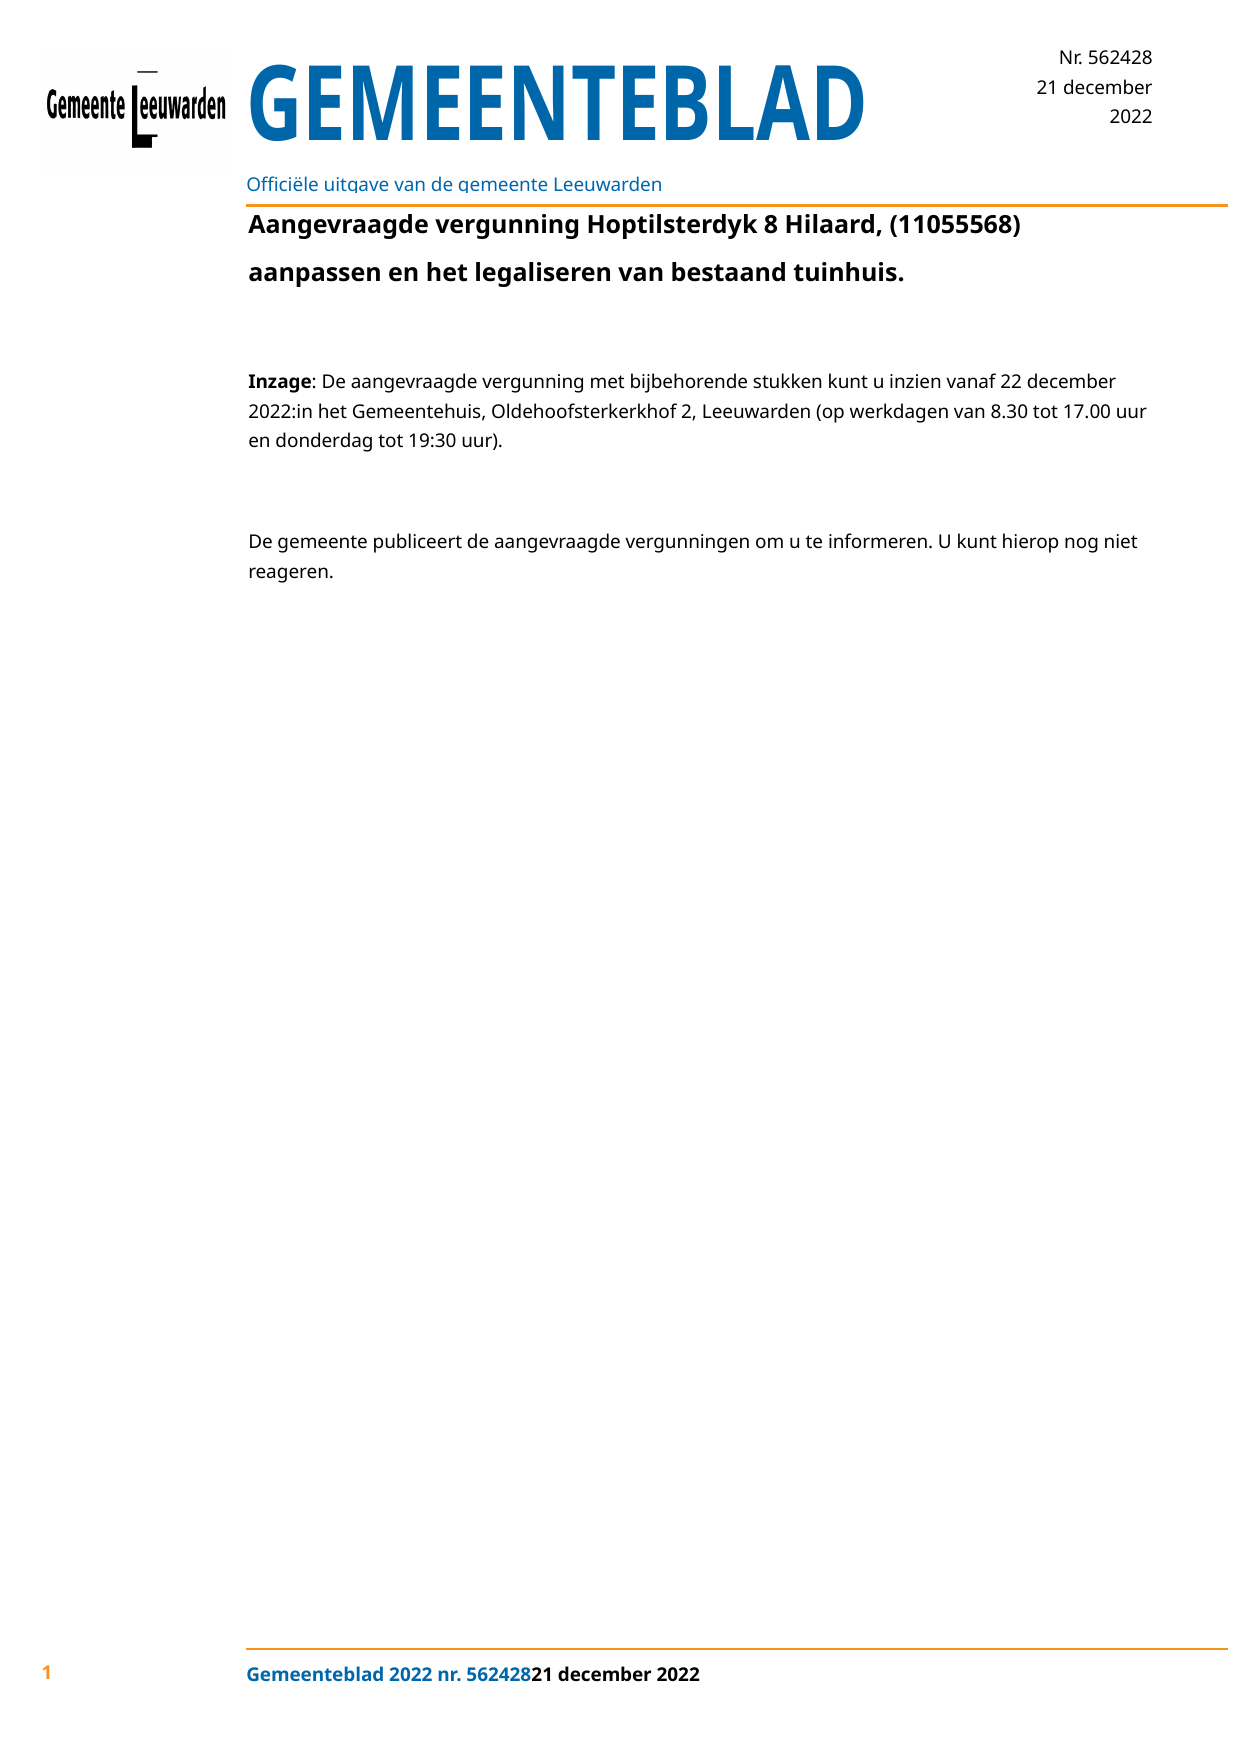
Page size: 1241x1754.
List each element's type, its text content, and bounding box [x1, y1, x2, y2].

picture [41, 47, 231, 172]
text Inzage: De aangevraagde vergunning met bijbehorende stukken kunt u inzien vanaf 22 december 2022:in het Gemeentehuis, Oldehoofsterkerkhof 2, Leeuwarden (op werkdagen van 8.30 tot 17.00 uur en donderdag tot 19:30 uur). [248, 368, 1152, 453]
text Aangevraagde vergunning Hoptilsterdyk 8 Hilaard, (11055568) aanpassen en het legaliseren van bestaand tuinhuis. [248, 207, 1152, 288]
text De gemeente publiceert de aangevraagde vergunningen om u te informeren. U kunt hierop nog niet reageren. [248, 528, 1152, 584]
